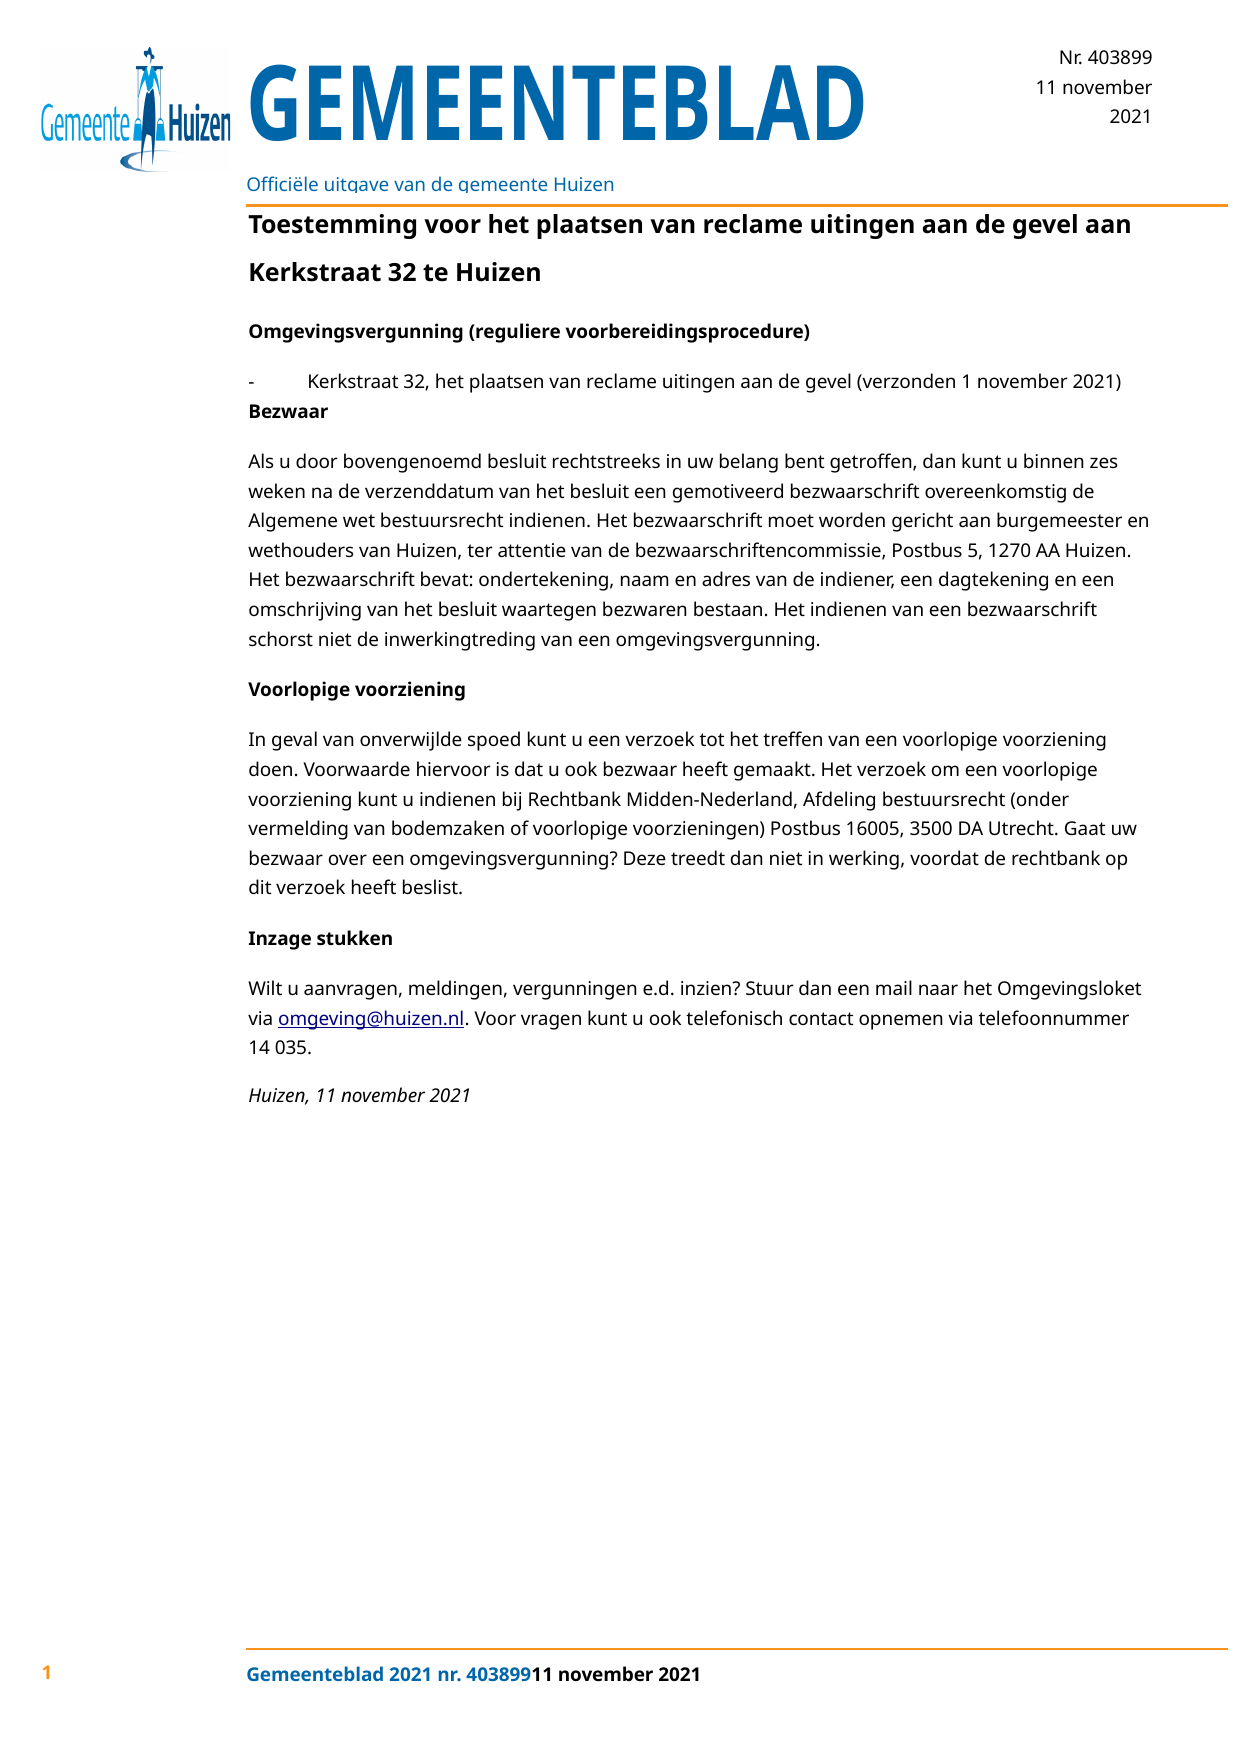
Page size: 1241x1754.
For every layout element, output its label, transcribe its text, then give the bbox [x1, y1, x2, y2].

text Toestemming voor het plaatsen van reclame uitingen aan de gevel aan Kerkstraat 32 te Huizen [248, 207, 1152, 288]
text Omgevingsvergunning (reguliere voorbereidingsprocedure) [248, 318, 1152, 344]
text Bezwaar [248, 398, 1152, 424]
text Wilt u aanvragen, meldingen, vergunningen e.d. inzien? Stuur dan een mail naar het Omgevingsloket via omgeving@huizen.nl. Voor vragen kunt u ook telefonisch contact opnemen via telefoonnummer 14 035. [248, 975, 1152, 1060]
text Huizen, 11 november 2021 [248, 1082, 1152, 1108]
text Als u door bovengenoemd besluit rechtstreeks in uw belang bent getroffen, dan kunt u binnen zes weken na de verzenddatum van het besluit een gemotiveerd bezwaarschrift overeenkomstig de Algemene wet bestuursrecht indienen. Het bezwaarschrift moet worden gericht aan burgemeester en wethouders van Huizen, ter attentie van de bezwaarschriftencommissie, Postbus 5, 1270 AA Huizen. Het bezwaarschrift bevat: ondertekening, naam en adres van de indiener, een dagtekening en een omschrijving van het besluit waartegen bezwaren bestaan. Het indienen van een bezwaarschrift schorst niet de inwerkingtreding van een omgevingsvergunning. [248, 448, 1152, 652]
text Inzage stukken [248, 925, 1152, 951]
text In geval van onverwijlde spoed kunt u een verzoek tot het treffen van een voorlopige voorziening doen. Voorwaarde hiervoor is dat u ook bezwaar heeft gemaakt. Het verzoek om een voorlopige voorziening kunt u indienen bij Rechtbank Midden-Nederland, Afdeling bestuursrecht (onder vermelding van bodemzaken of voorlopige voorzieningen) Postbus 16005, 3500 DA Utrecht. Gaat uw bezwaar over een omgevingsvergunning? Deze treedt dan niet in werking, voordat de rechtbank op dit verzoek heeft beslist. [248, 727, 1152, 900]
text Voorlopige voorziening [248, 676, 1152, 702]
list Kerkstraat 32, het plaatsen van reclame uitingen aan de gevel (verzonden 1 november 2021) [248, 368, 1152, 394]
picture [41, 47, 231, 172]
